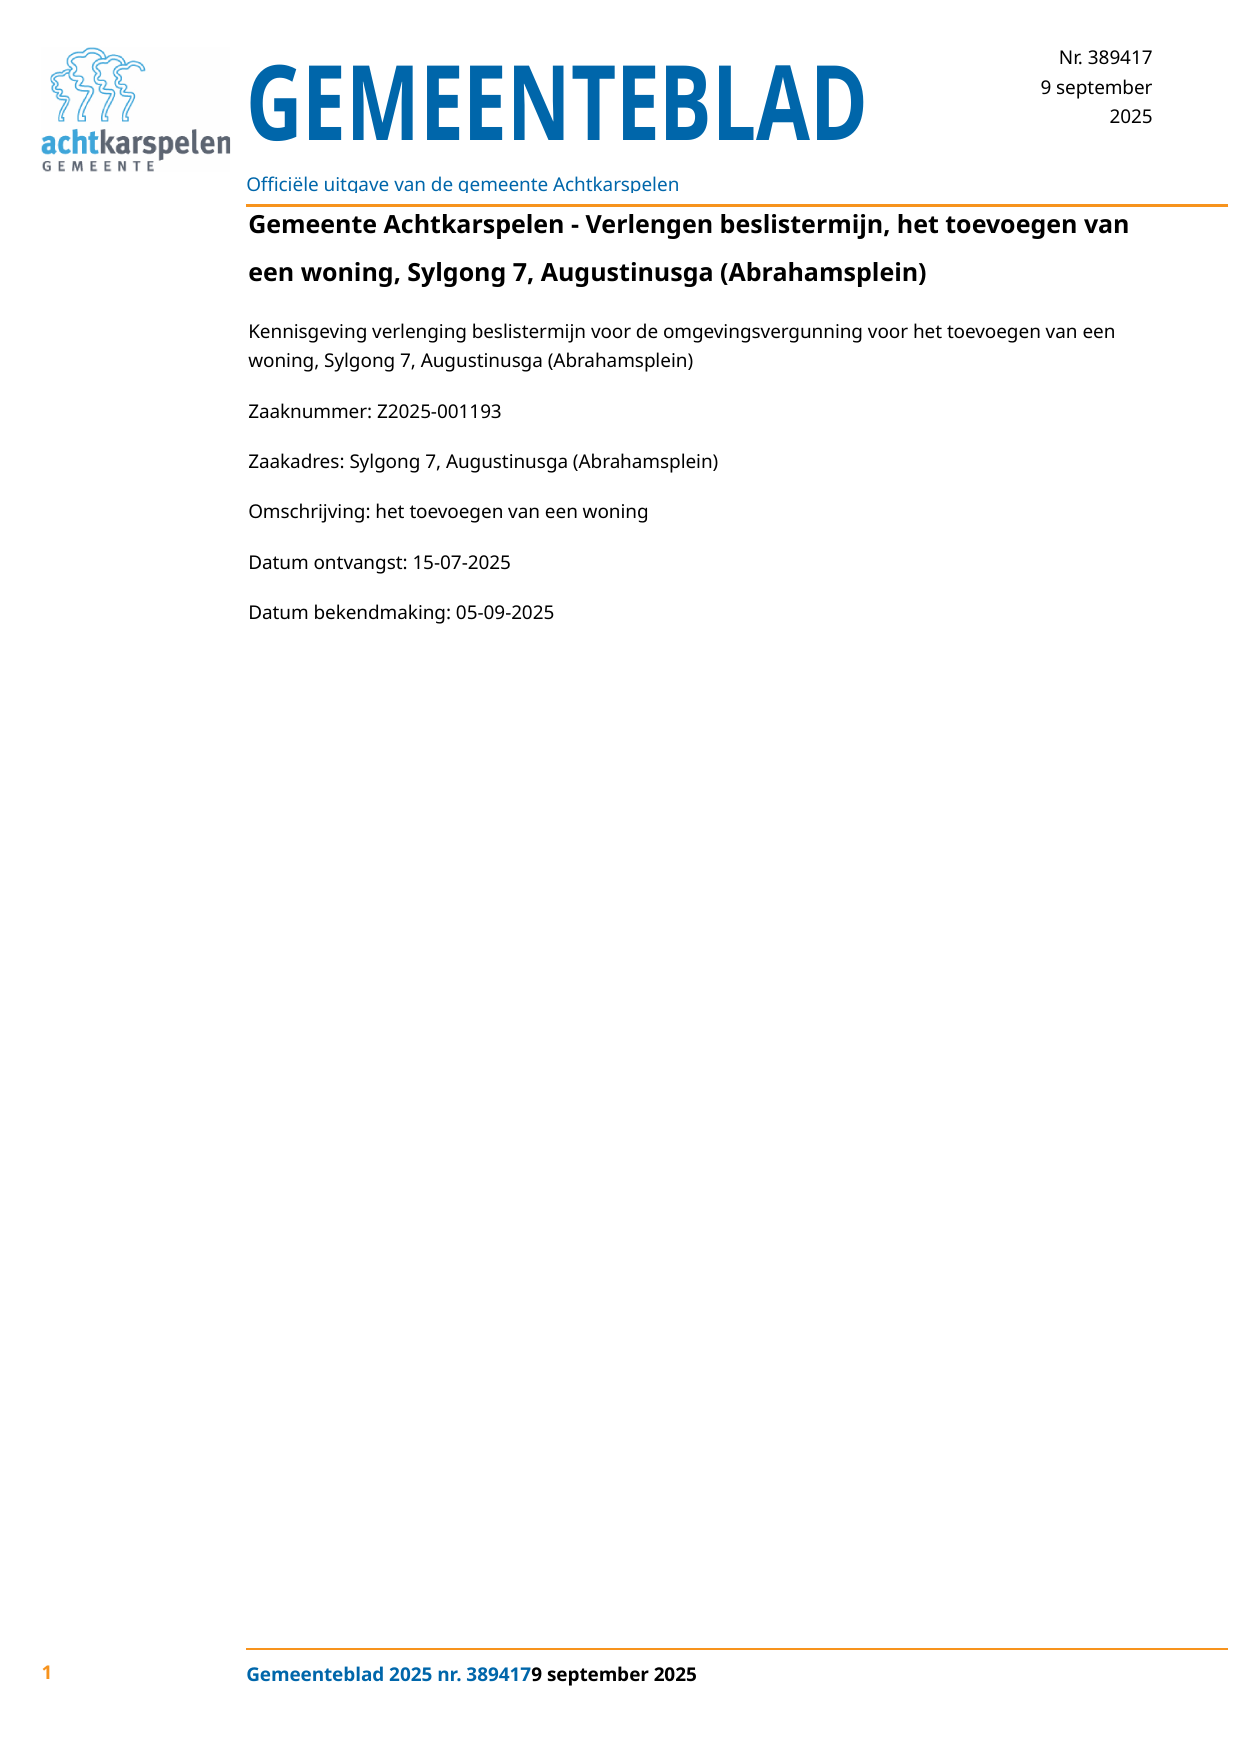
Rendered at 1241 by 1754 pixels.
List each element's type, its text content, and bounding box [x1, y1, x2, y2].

text Gemeente Achtkarspelen - Verlengen beslistermijn, het toevoegen van een woning, Sylgong 7, Augustinusga (Abrahamsplein) [248, 207, 1152, 288]
text Datum ontvangst: 15-07-2025 [248, 549, 1152, 575]
text Omschrijving: het toevoegen van een woning [248, 499, 1152, 524]
text Datum bekendmaking: 05-09-2025 [248, 599, 1152, 625]
text Zaakadres: Sylgong 7, Augustinusga (Abrahamsplein) [248, 448, 1152, 474]
picture [41, 47, 231, 172]
text Zaaknummer: Z2025-001193 [248, 398, 1152, 424]
text Kennisgeving verlenging beslistermijn voor de omgevingsvergunning voor het toevoegen van een woning, Sylgong 7, Augustinusga (Abrahamsplein) [248, 318, 1152, 373]
